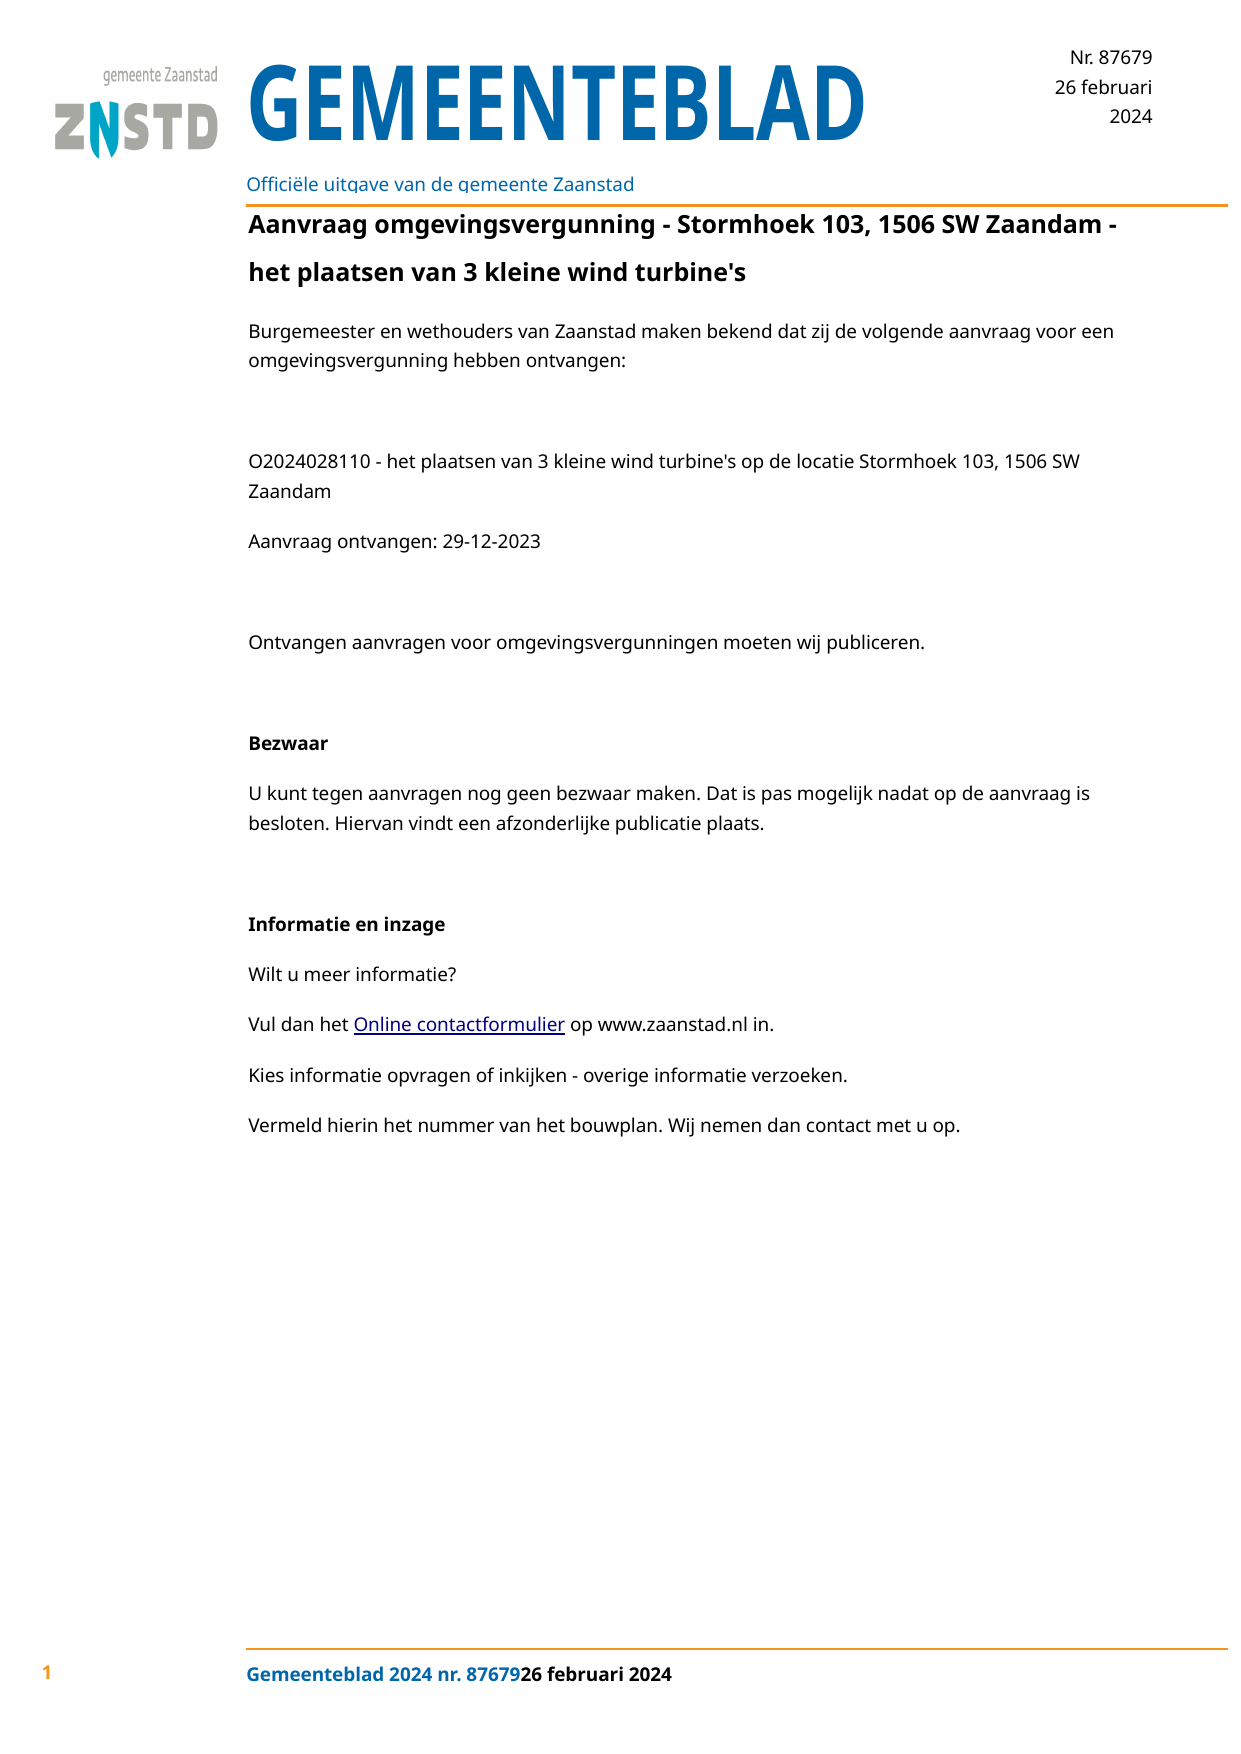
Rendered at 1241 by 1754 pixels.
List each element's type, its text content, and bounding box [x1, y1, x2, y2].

picture [41, 47, 231, 172]
text Burgemeester en wethouders van Zaanstad maken bekend dat zij de volgende aanvraag voor een omgevingsvergunning hebben ontvangen: [248, 318, 1152, 373]
text Ontvangen aanvragen voor omgevingsvergunningen moeten wij publiceren. [248, 629, 1152, 655]
text Vermeld hierin het nummer van het bouwplan. Wij nemen dan contact met u op. [248, 1112, 1152, 1138]
text Informatie en inzage [248, 911, 1152, 937]
text Kies informatie opvragen of inkijken - overige informatie verzoeken. [248, 1062, 1152, 1088]
text Wilt u meer informatie? [248, 961, 1152, 987]
text Vul dan het Online contactformulier op www.zaanstad.nl in. [248, 1012, 1152, 1037]
text Bezwaar [248, 730, 1152, 756]
text O2024028110 - het plaatsen van 3 kleine wind turbine's op de locatie Stormhoek 103, 1506 SW Zaandam [248, 448, 1152, 504]
text Aanvraag ontvangen: 29-12-2023 [248, 528, 1152, 554]
text Aanvraag omgevingsvergunning - Stormhoek 103, 1506 SW Zaandam - het plaatsen van 3 kleine wind turbine's [248, 207, 1152, 288]
text U kunt tegen aanvragen nog geen bezwaar maken. Dat is pas mogelijk nadat op de aanvraag is besloten. Hiervan vindt een afzonderlijke publicatie plaats. [248, 780, 1152, 836]
